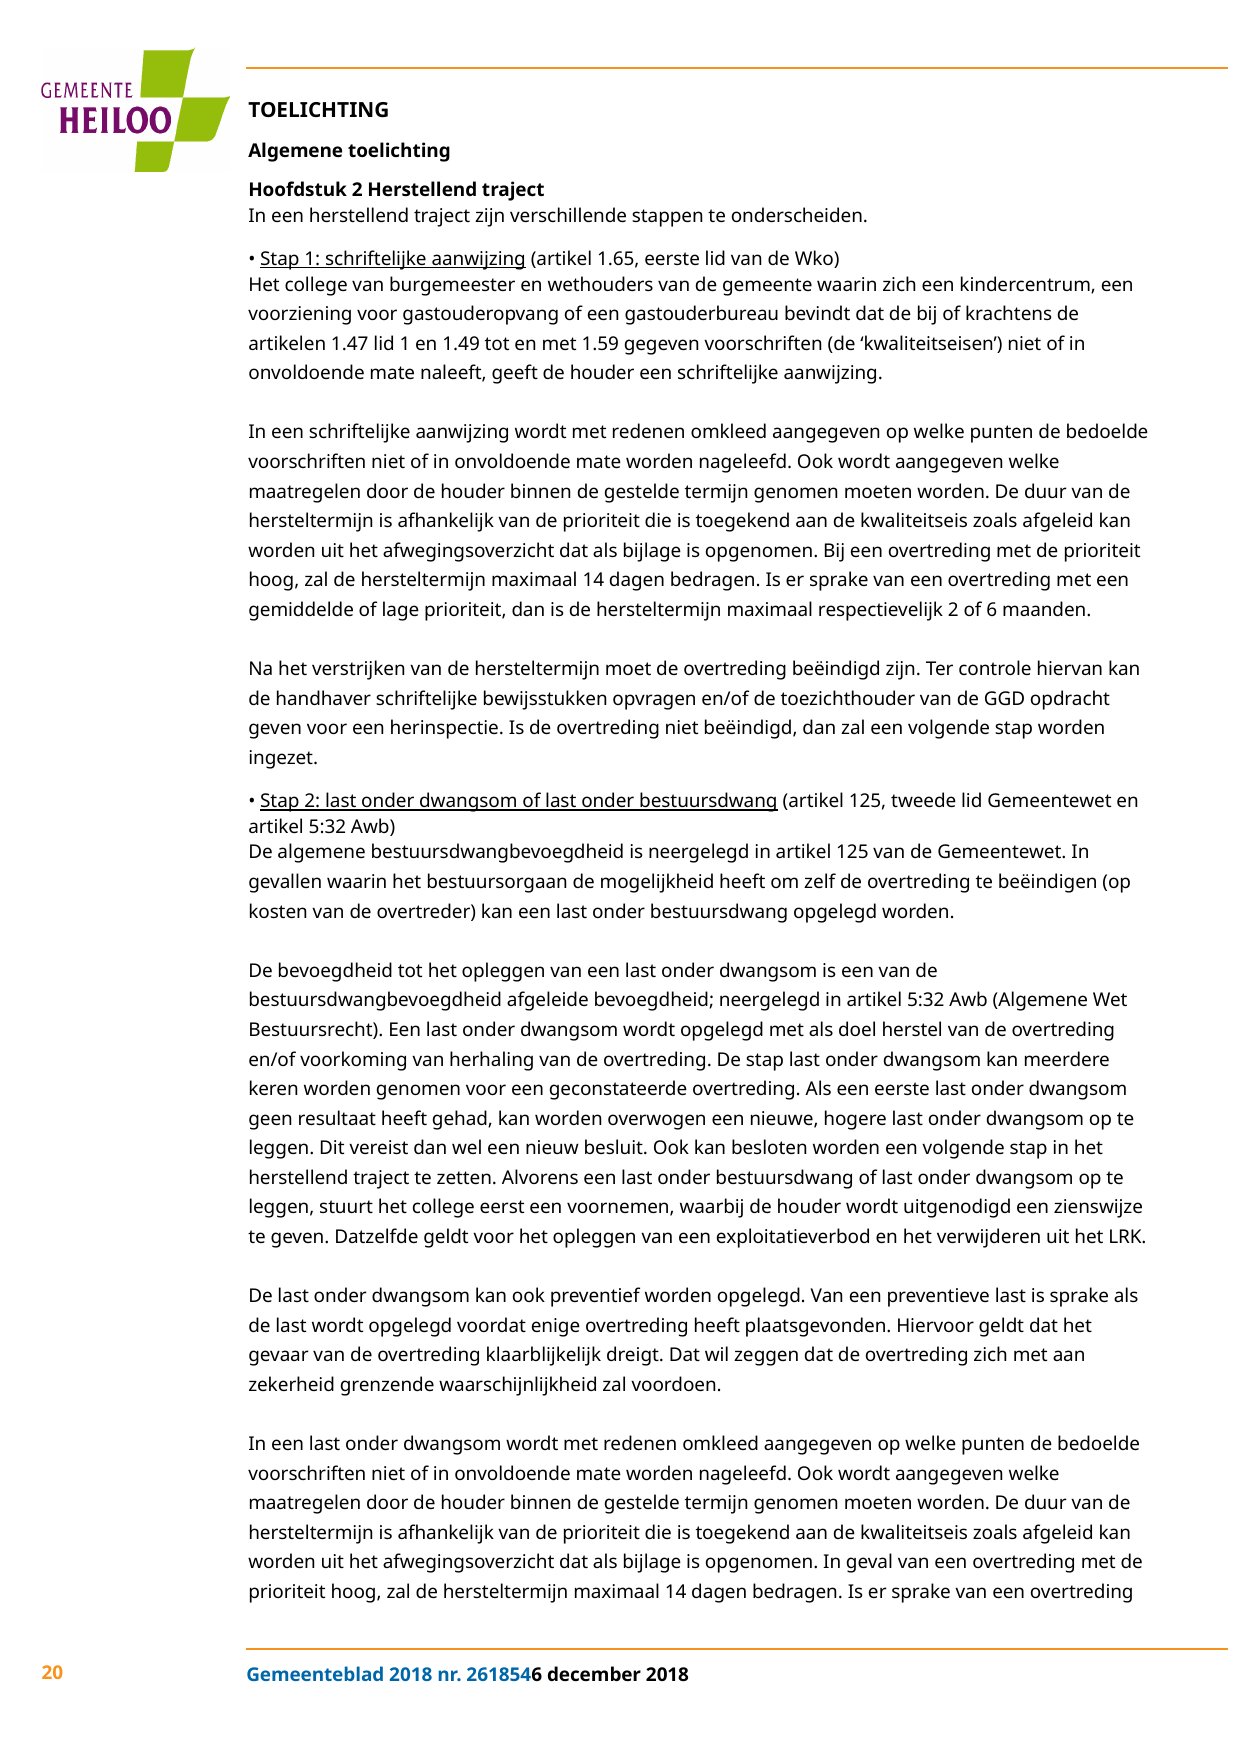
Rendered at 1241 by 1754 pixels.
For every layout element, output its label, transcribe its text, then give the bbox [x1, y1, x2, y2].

text Het college van burgemeester en wethouders van de gemeente waarin zich een kindercentrum, een voorziening voor gastouderopvang of een gastouderbureau bevindt dat de bij of krachtens de artikelen 1.47 lid 1 en 1.49 tot en met 1.59 gegeven voorschriften (de ‘kwaliteitseisen’) niet of in onvoldoende mate naleeft, geeft de houder een schriftelijke aanwijzing. [248, 271, 1152, 385]
text In een last onder dwangsom wordt met redenen omkleed aangegeven op welke punten de bedoelde voorschriften niet of in onvoldoende mate worden nageleefd. Ook wordt aangegeven welke maatregelen door de houder binnen de gestelde termijn genomen moeten worden. De duur van de hersteltermijn is afhankelijk van de prioriteit die is toegekend aan de kwaliteitseis zoals afgeleid kan worden uit het afwegingsoverzicht dat als bijlage is opgenomen. In geval van een overtreding met de prioriteit hoog, zal de hersteltermijn maximaal 14 dagen bedragen. Is er sprake van een overtreding [248, 1430, 1152, 1604]
text Hoofdstuk 2 Herstellend traject [248, 176, 1152, 202]
picture [41, 47, 231, 172]
text De last onder dwangsom kan ook preventief worden opgelegd. Van een preventieve last is sprake als de last wordt opgelegd voordat enige overtreding heeft plaatsgevonden. Hiervoor geldt dat het gevaar van de overtreding klaarblijkelijk dreigt. Dat wil zeggen dat de overtreding zich met aan zekerheid grenzende waarschijnlijkheid zal voordoen. [248, 1282, 1152, 1397]
text • Stap 1: schriftelijke aanwijzing (artikel 1.65, eerste lid van de Wko) [248, 245, 1152, 271]
text De algemene bestuursdwangbevoegdheid is neergelegd in artikel 125 van de Gemeentewet. In gevallen waarin het bestuursorgaan de mogelijkheid heeft om zelf de overtreding te beëindigen (op kosten van de overtreder) kan een last onder bestuursdwang opgelegd worden. [248, 839, 1152, 923]
text TOELICHTING [248, 95, 1152, 123]
text • Stap 2: last onder dwangsom of last onder bestuursdwang (artikel 125, tweede lid Gemeentewet en artikel 5:32 Awb) [248, 787, 1152, 839]
text In een herstellend traject zijn verschillende stappen te onderscheiden. [248, 202, 1152, 228]
text De bevoegdheid tot het opleggen van een last onder dwangsom is een van de bestuursdwangbevoegdheid afgeleide bevoegdheid; neergelegd in artikel 5:32 Awb (Algemene Wet Bestuursrecht). Een last onder dwangsom wordt opgelegd met als doel herstel van de overtreding en/of voorkoming van herhaling van de overtreding. De stap last onder dwangsom kan meerdere keren worden genomen voor een geconstateerde overtreding. Als een eerste last onder dwangsom geen resultaat heeft gehad, kan worden overwogen een nieuwe, hogere last onder dwangsom op te leggen. Dit vereist dan wel een nieuw besluit. Ook kan besloten worden een volgende stap in het herstellend traject te zetten. Alvorens een last onder bestuursdwang of last onder dwangsom op te leggen, stuurt het college eerst een voornemen, waarbij de houder wordt uitgenodigd een zienswijze te geven. Datzelfde geldt voor het opleggen van een exploitatieverbod en het verwijderen uit het LRK. [248, 957, 1152, 1249]
text Algemene toelichting [248, 137, 1152, 163]
text In een schriftelijke aanwijzing wordt met redenen omkleed aangegeven op welke punten de bedoelde voorschriften niet of in onvoldoende mate worden nageleefd. Ook wordt aangegeven welke maatregelen door de houder binnen de gestelde termijn genomen moeten worden. De duur van de hersteltermijn is afhankelijk van de prioriteit die is toegekend aan de kwaliteitseis zoals afgeleid kan worden uit het afwegingsoverzicht dat als bijlage is opgenomen. Bij een overtreding met de prioriteit hoog, zal de hersteltermijn maximaal 14 dagen bedragen. Is er sprake van een overtreding met een gemiddelde of lage prioriteit, dan is de hersteltermijn maximaal respectievelijk 2 of 6 maanden. [248, 419, 1152, 622]
text Na het verstrijken van de hersteltermijn moet de overtreding beëindigd zijn. Ter controle hiervan kan de handhaver schriftelijke bewijsstukken opvragen en/of de toezichthouder van de GGD opdracht geven voor een herinspectie. Is de overtreding niet beëindigd, dan zal een volgende stap worden ingezet. [248, 655, 1152, 770]
